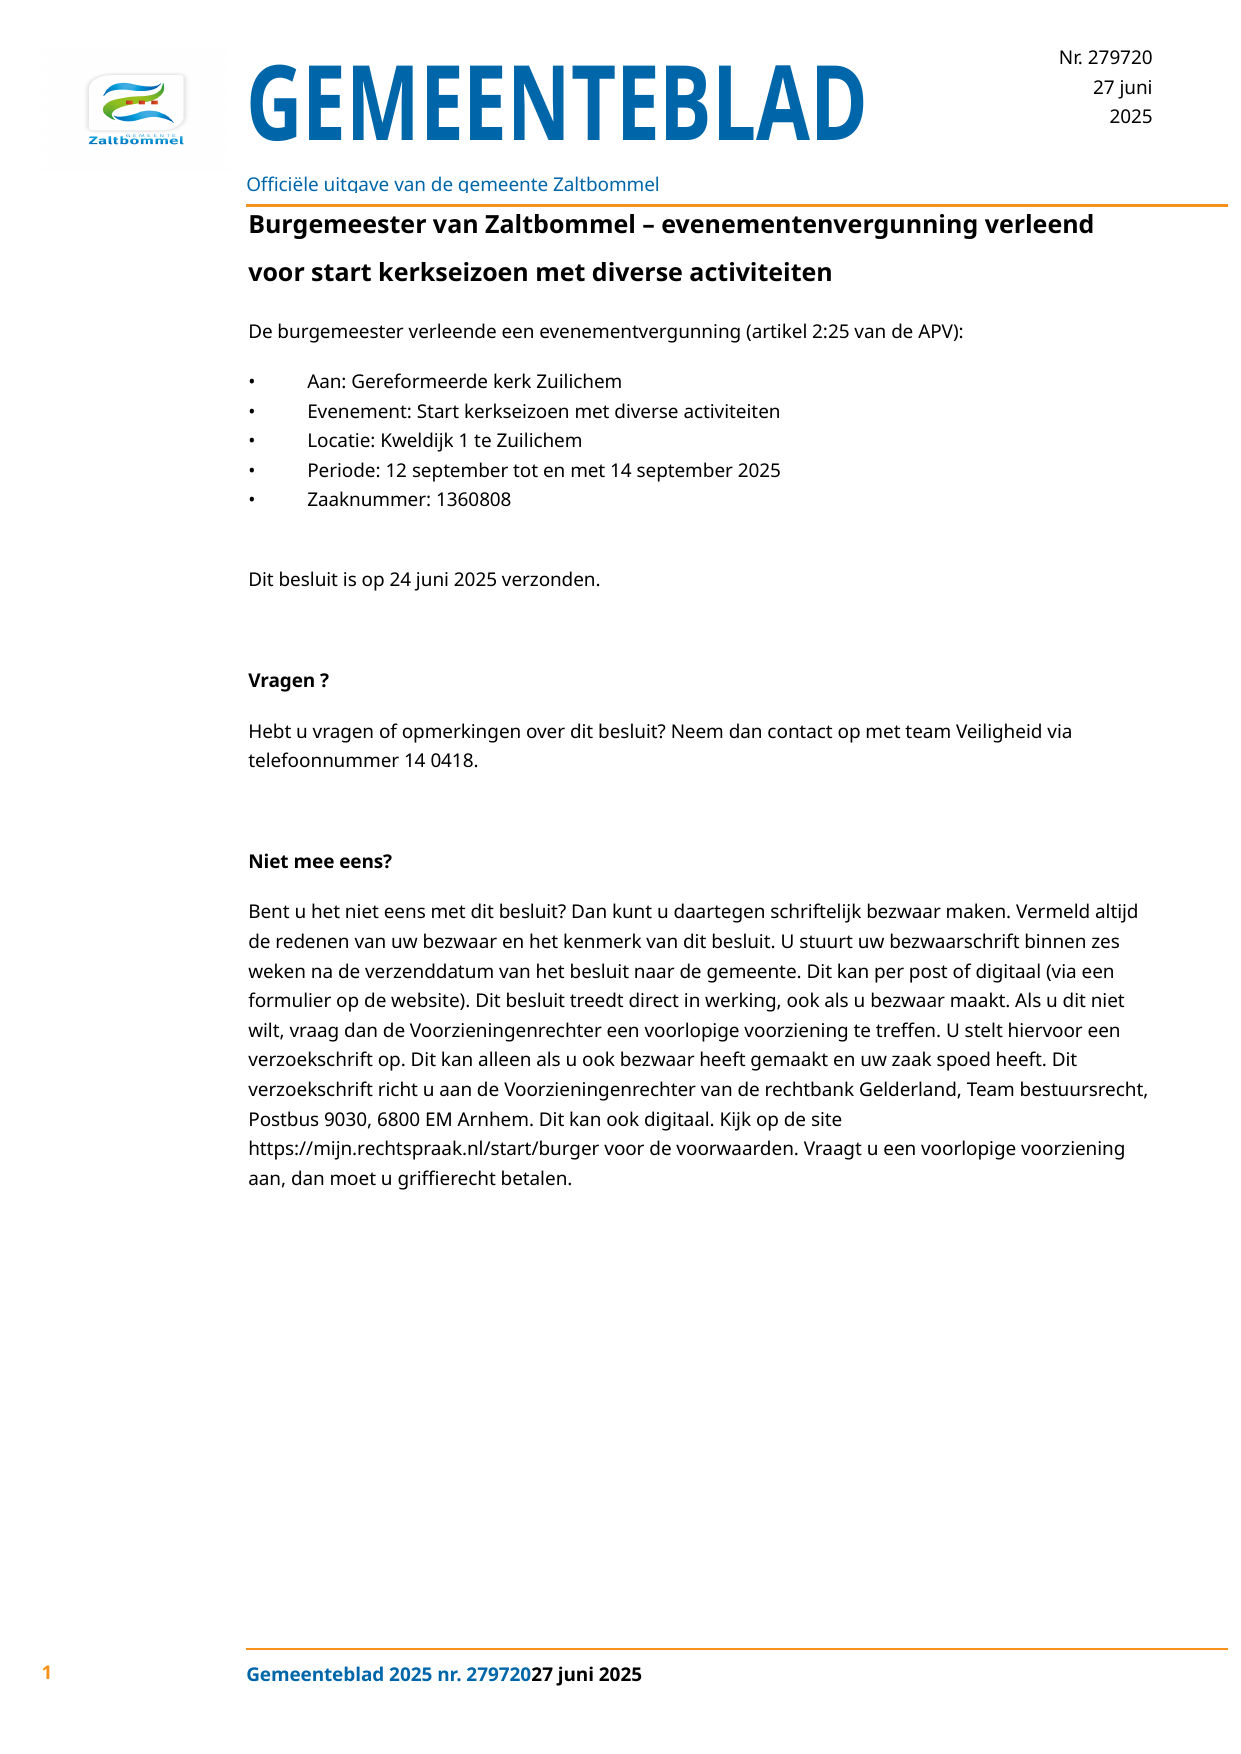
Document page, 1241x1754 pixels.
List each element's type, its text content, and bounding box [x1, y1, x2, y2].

list Periode: 12 september tot en met 14 september 2025 [248, 457, 1152, 483]
list Evenement: Start kerkseizoen met diverse activiteiten [248, 398, 1152, 424]
list Locatie: Kweldijk 1 te Zuilichem [248, 427, 1152, 453]
text Hebt u vragen of opmerkingen over dit besluit? Neem dan contact op met team Veiligheid via telefoonnummer 14 0418. [248, 718, 1152, 773]
text Vragen ? [248, 667, 1152, 693]
text Burgemeester van Zaltbommel – evenementenvergunning verleend voor start kerkseizoen met diverse activiteiten [248, 207, 1152, 288]
list Aan: Gereformeerde kerk Zuilichem [248, 368, 1152, 394]
text Bent u het niet eens met dit besluit? Dan kunt u daartegen schriftelijk bezwaar maken. Vermeld altijd de redenen van uw bezwaar en het kenmerk van dit besluit. U stuurt uw bezwaarschrift binnen zes weken na de verzenddatum van het besluit naar de gemeente. Dit kan per post of digitaal (via een formulier op de website). Dit besluit treedt direct in werking, ook als u bezwaar maakt. Als u dit niet wilt, vraag dan de Voorzieningenrechter een voorlopige voorziening te treffen. U stelt hiervoor een verzoekschrift op. Dit kan alleen als u ook bezwaar heeft gemaakt en uw zaak spoed heeft. Dit verzoekschrift richt u aan de Voorzieningenrechter van de rechtbank Gelderland, Team bestuursrecht, Postbus 9030, 6800 EM Arnhem. Dit kan ook digitaal. Kijk op de site https://mijn.rechtspraak.nl/start/burger voor de voorwaarden. Vraagt u een voorlopige voorziening aan, dan moet u griffierecht betalen. [248, 899, 1152, 1191]
picture [41, 47, 231, 172]
text Dit besluit is op 24 juni 2025 verzonden. [248, 567, 1152, 592]
list Zaaknummer: 1360808 [248, 487, 1152, 512]
text Niet mee eens? [248, 848, 1152, 874]
text De burgemeester verleende een evenementvergunning (artikel 2:25 van de APV): [248, 318, 1152, 344]
